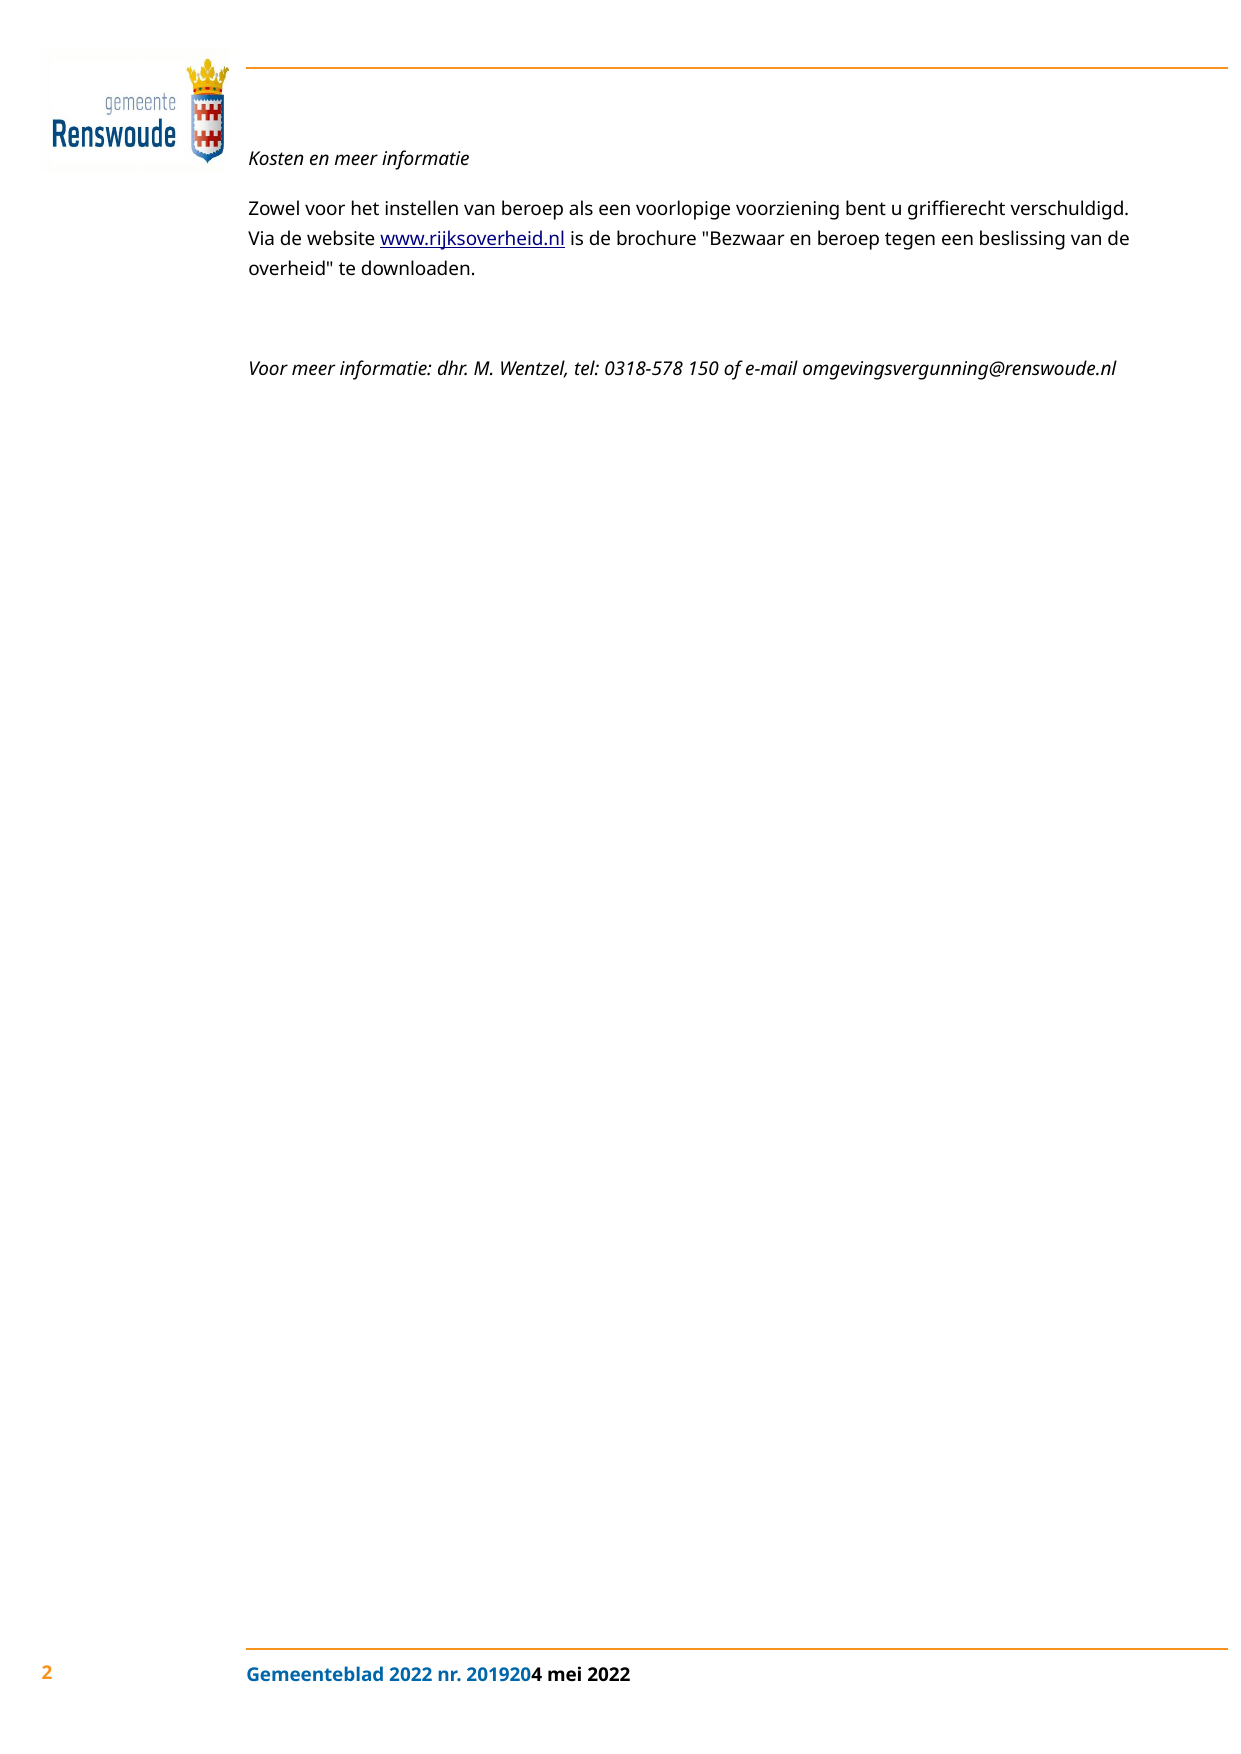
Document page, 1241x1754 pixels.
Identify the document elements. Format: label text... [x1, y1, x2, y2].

text Voor meer informatie: dhr. M. Wentzel, tel: 0318-578 150 of e-mail omgevingsvergunning@renswoude.nl [248, 356, 1152, 381]
picture [41, 47, 231, 172]
text Zowel voor het instellen van beroep als een voorlopige voorziening bent u griffierecht verschuldigd. Via de website www.rijksoverheid.nl is de brochure "Bezwaar en beroep tegen een beslissing van de overheid" te downloaden. [248, 196, 1152, 281]
text Kosten en meer informatie [248, 145, 1152, 171]
